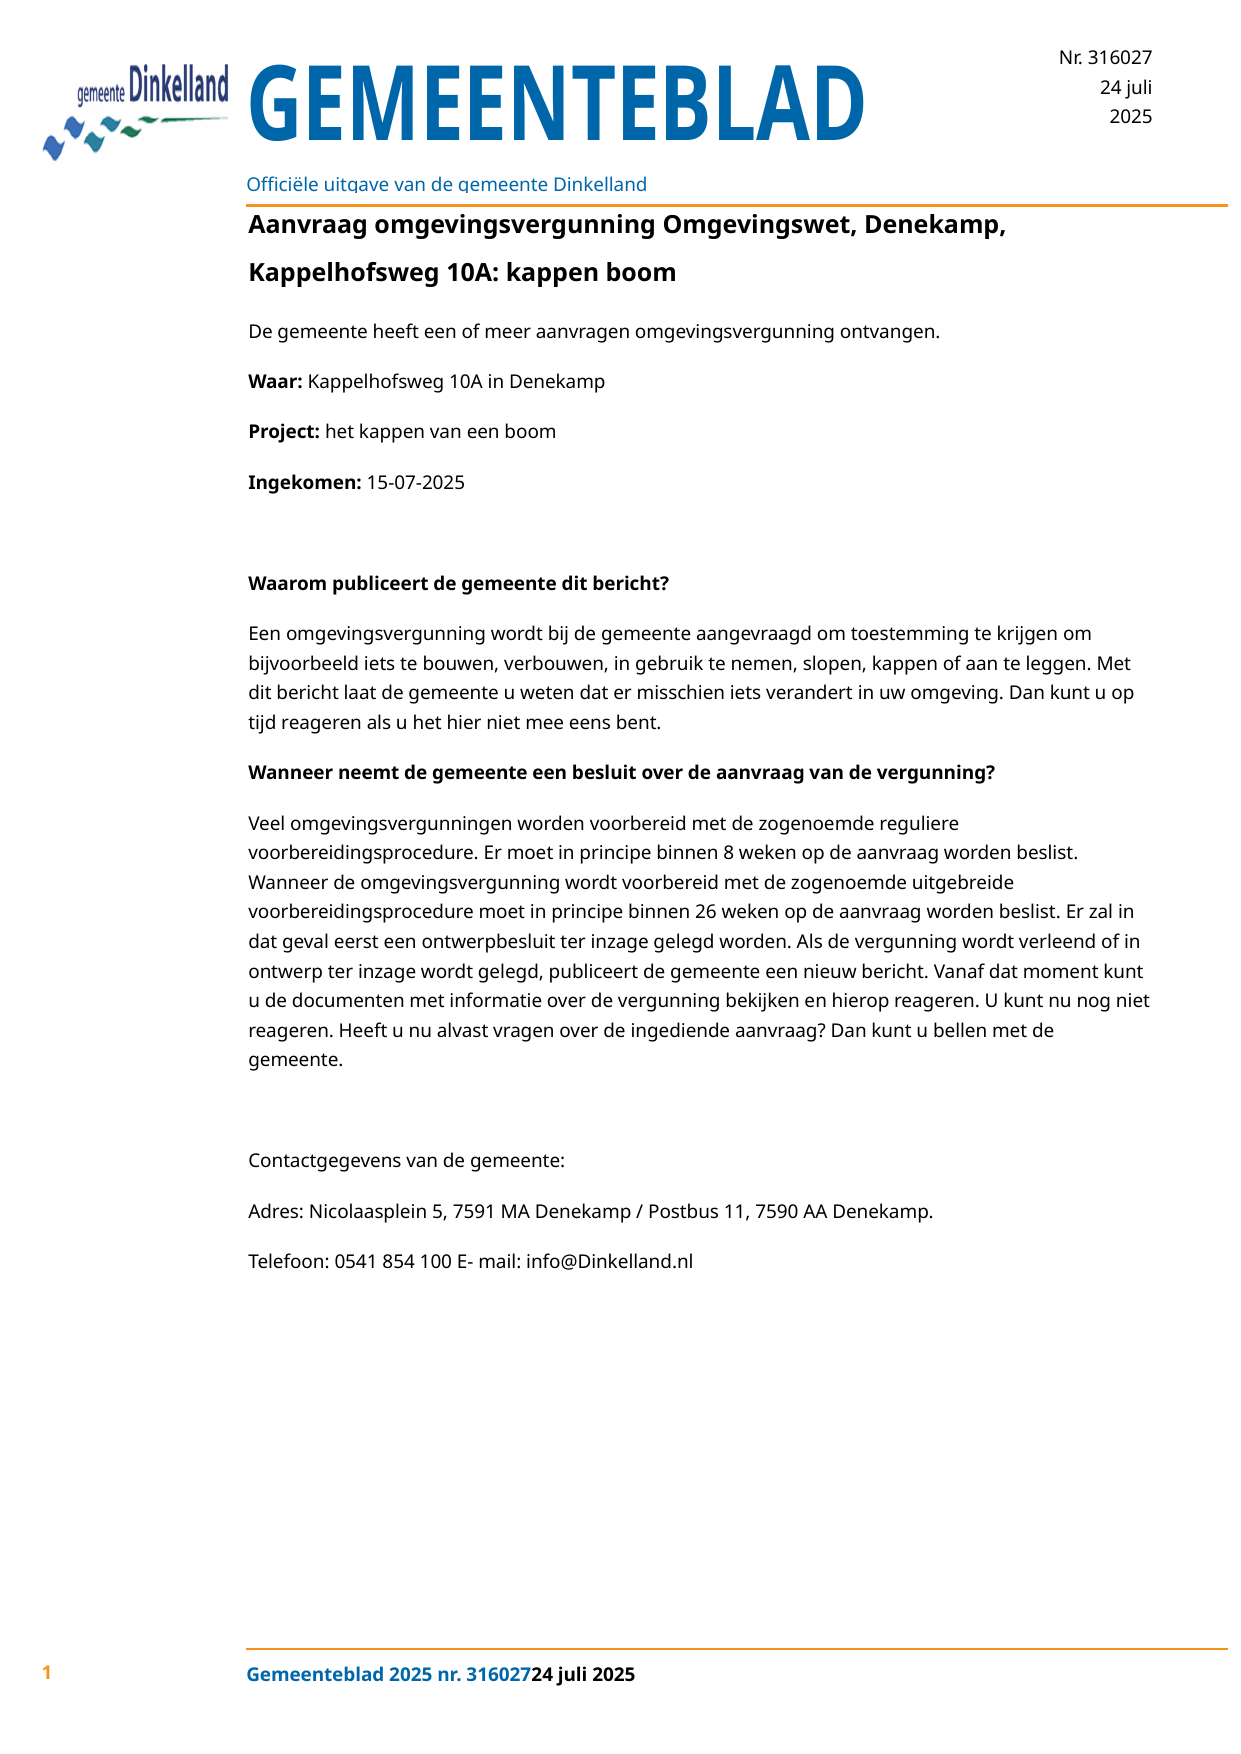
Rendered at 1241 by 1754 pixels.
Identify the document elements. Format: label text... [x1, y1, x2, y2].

text Contactgegevens van de gemeente: [248, 1147, 1152, 1173]
picture [41, 47, 231, 172]
text Adres: Nicolaasplein 5, 7591 MA Denekamp / Postbus 11, 7590 AA Denekamp. [248, 1198, 1152, 1224]
text Aanvraag omgevingsvergunning Omgevingswet, Denekamp, Kappelhofsweg 10A: kappen boom [248, 207, 1152, 288]
text Ingekomen: 15-07-2025 [248, 469, 1152, 495]
text Waarom publiceert de gemeente dit bericht? [248, 570, 1152, 596]
text De gemeente heeft een of meer aanvragen omgevingsvergunning ontvangen. [248, 318, 1152, 344]
text Wanneer neemt de gemeente een besluit over de aanvraag van de vergunning? [248, 759, 1152, 785]
text Telefoon: 0541 854 100 E- mail: info@Dinkelland.nl [248, 1248, 1152, 1274]
text Waar: Kappelhofsweg 10A in Denekamp [248, 368, 1152, 394]
text Een omgevingsvergunning wordt bij de gemeente aangevraagd om toestemming te krijgen om bijvoorbeeld iets te bouwen, verbouwen, in gebruik te nemen, slopen, kappen of aan te leggen. Met dit bericht laat de gemeente u weten dat er misschien iets verandert in uw omgeving. Dan kunt u op tijd reageren als u het hier niet mee eens bent. [248, 620, 1152, 735]
text Veel omgevingsvergunningen worden voorbereid met de zogenoemde reguliere voorbereidingsprocedure. Er moet in principe binnen 8 weken op de aanvraag worden beslist. Wanneer de omgevingsvergunning wordt voorbereid met de zogenoemde uitgebreide voorbereidingsprocedure moet in principe binnen 26 weken op de aanvraag worden beslist. Er zal in dat geval eerst een ontwerpbesluit ter inzage gelegd worden. Als de vergunning wordt verleend of in ontwerp ter inzage wordt gelegd, publiceert de gemeente een nieuw bericht. Vanaf dat moment kunt u de documenten met informatie over de vergunning bekijken en hierop reageren. U kunt nu nog niet reageren. Heeft u nu alvast vragen over de ingediende aanvraag? Dan kunt u bellen met de gemeente. [248, 810, 1152, 1072]
text Project: het kappen van een boom [248, 419, 1152, 444]
